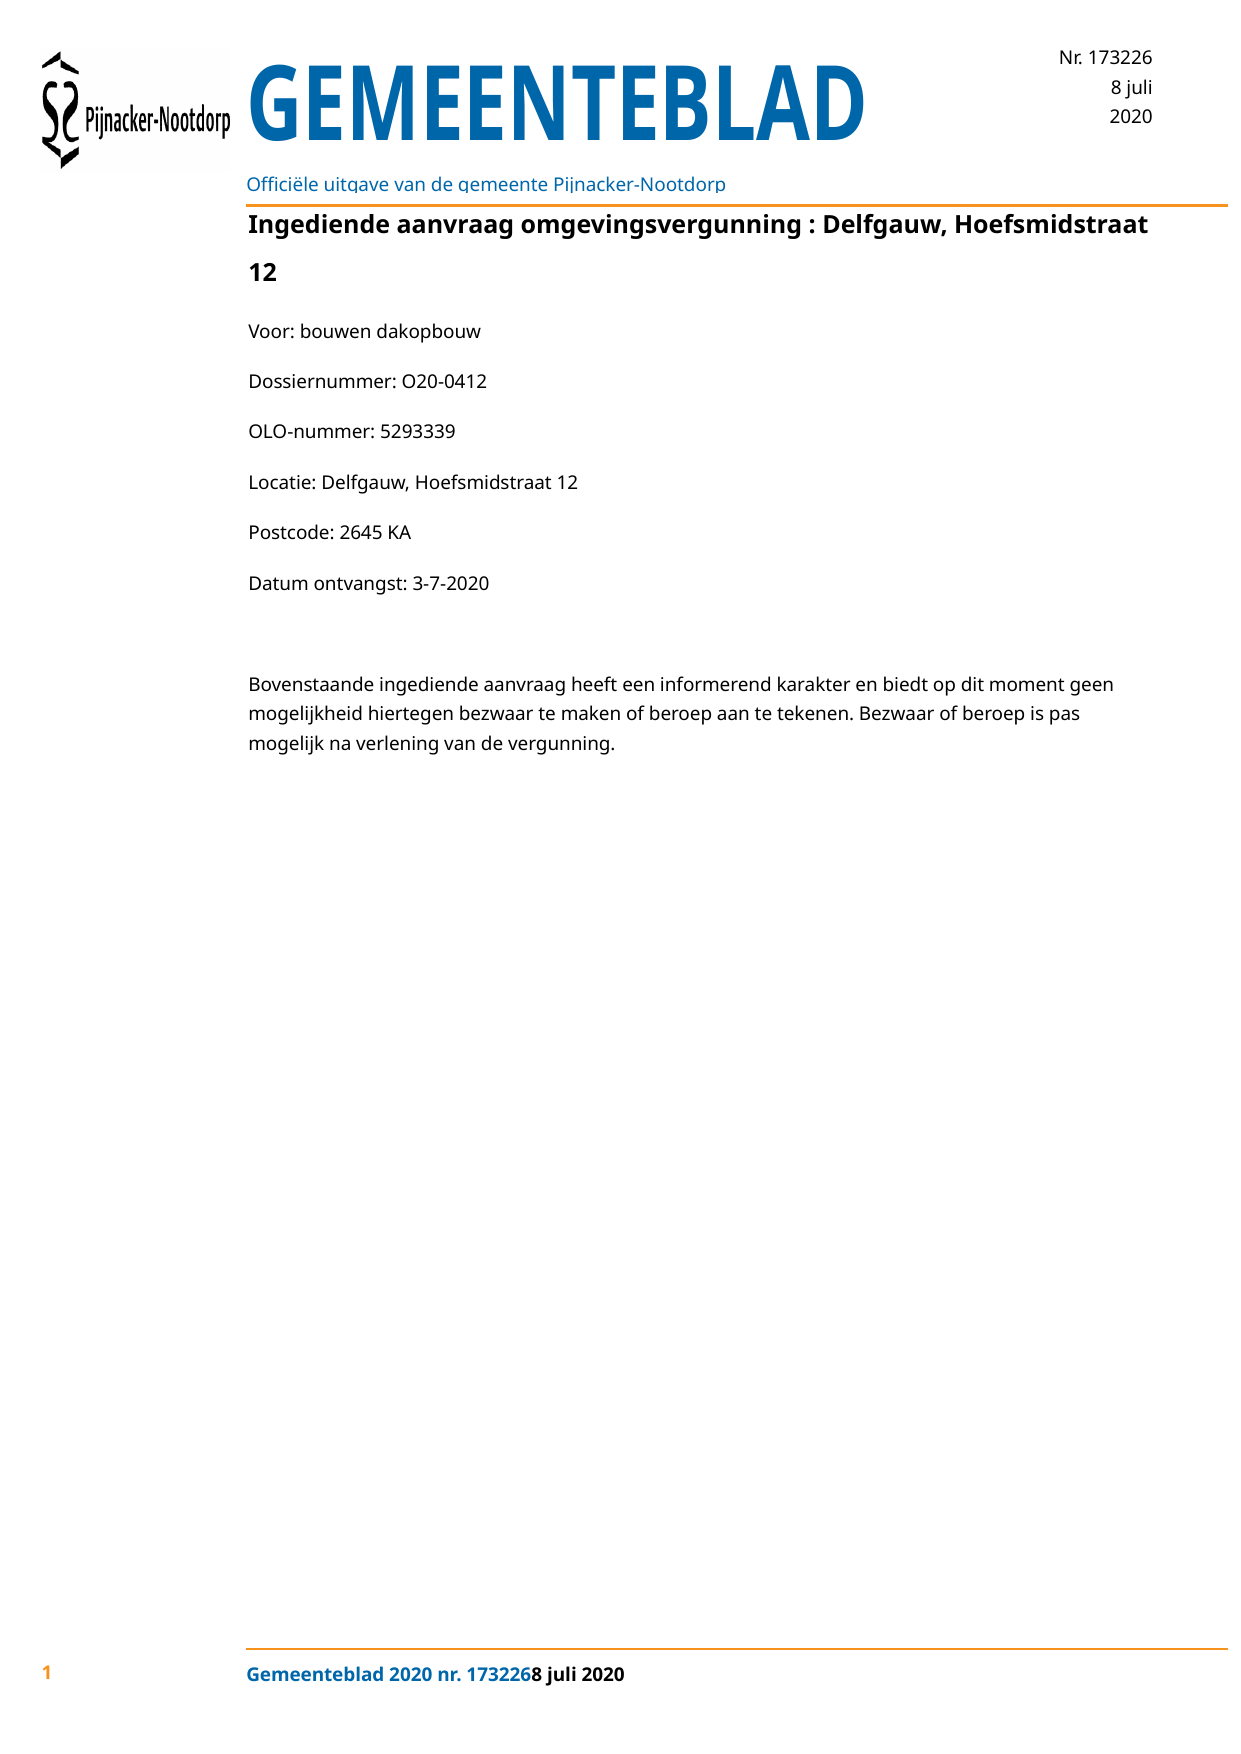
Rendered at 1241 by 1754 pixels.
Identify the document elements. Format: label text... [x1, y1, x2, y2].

text Locatie: Delfgauw, Hoefsmidstraat 12 [248, 469, 1152, 495]
text Ingediende aanvraag omgevingsvergunning : Delfgauw, Hoefsmidstraat 12 [248, 207, 1152, 288]
text Datum ontvangst: 3-7-2020 [248, 570, 1152, 596]
text Voor: bouwen dakopbouw [248, 318, 1152, 344]
text Bovenstaande ingediende aanvraag heeft een informerend karakter en biedt op dit moment geen mogelijkheid hiertegen bezwaar te maken of beroep aan te tekenen. Bezwaar of beroep is pas mogelijk na verlening van de vergunning. [248, 671, 1152, 756]
text Postcode: 2645 KA [248, 519, 1152, 545]
picture [41, 47, 231, 172]
text OLO-nummer: 5293339 [248, 419, 1152, 444]
text Dossiernummer: O20-0412 [248, 368, 1152, 394]
